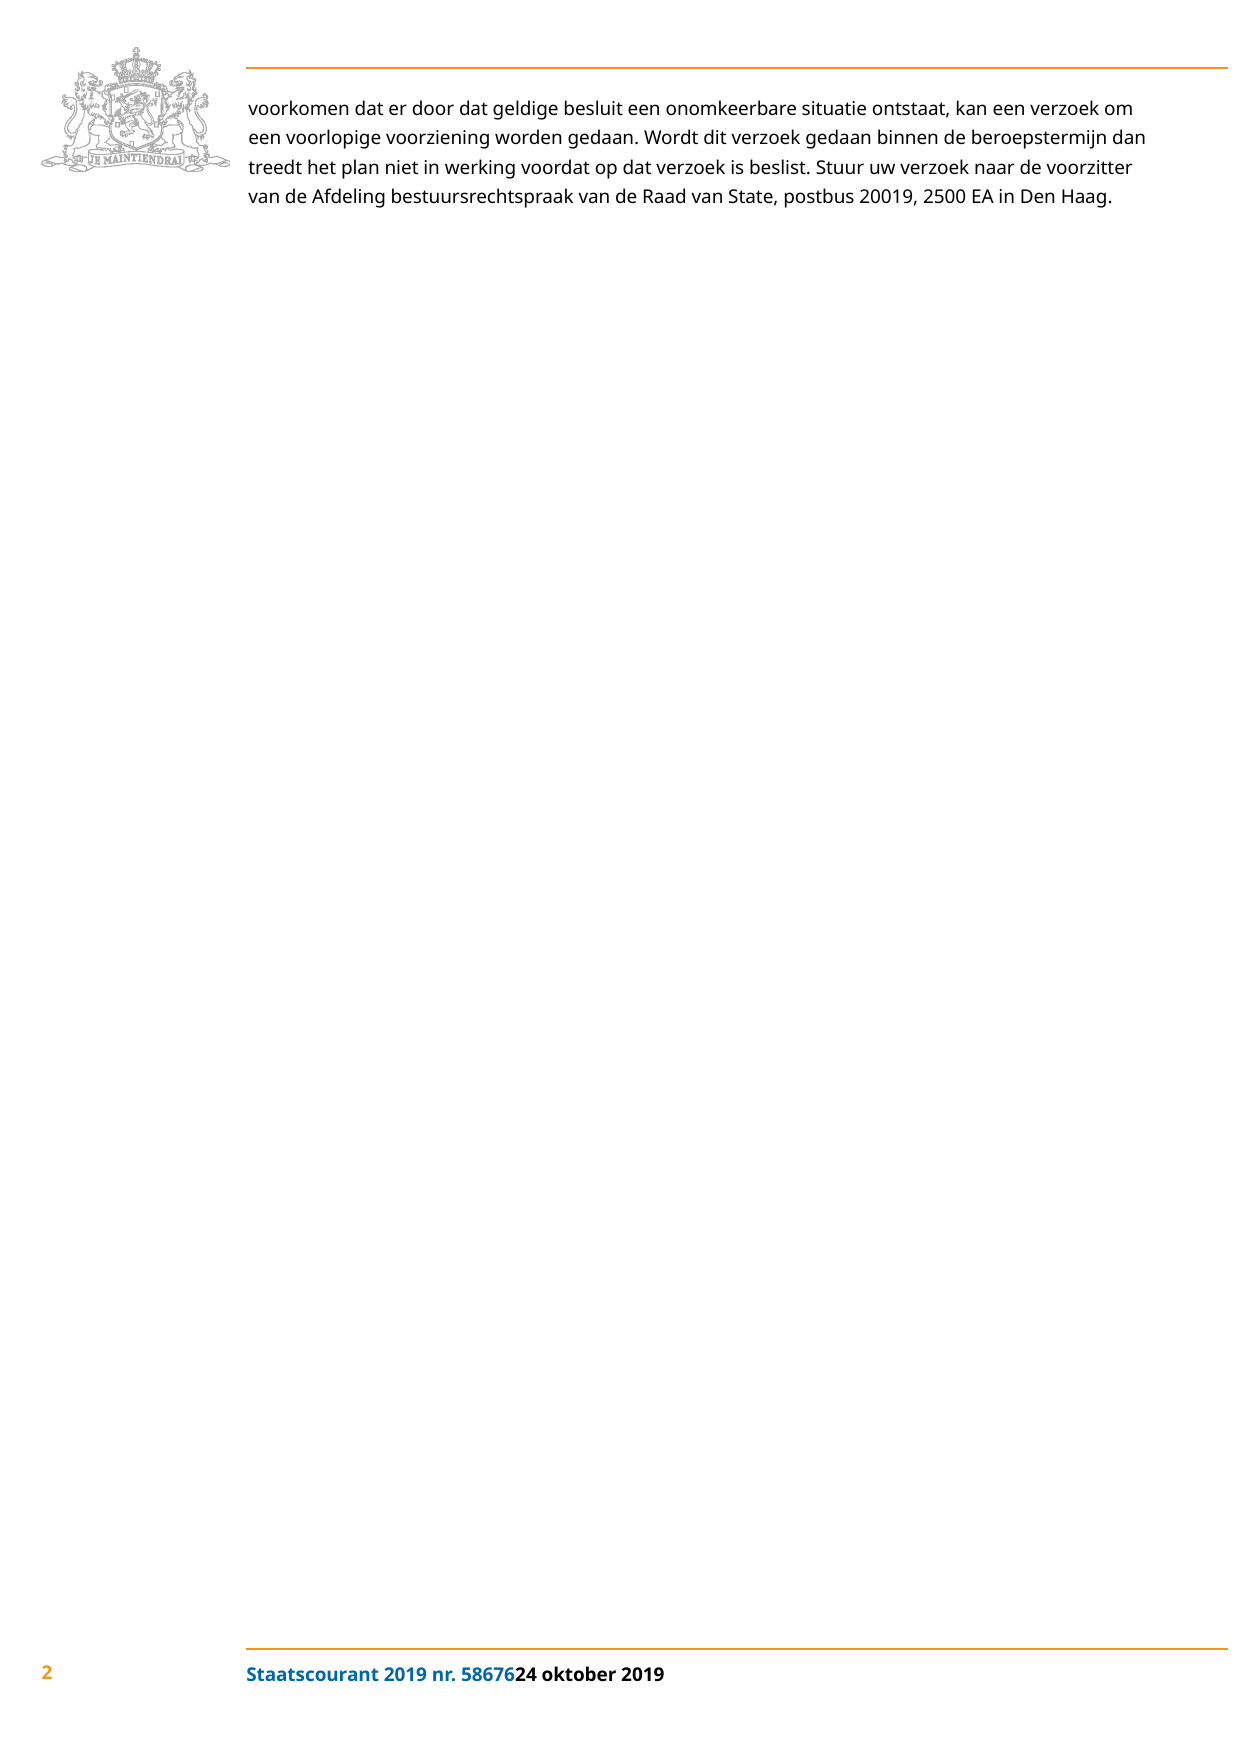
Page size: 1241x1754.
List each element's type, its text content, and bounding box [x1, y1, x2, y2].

picture [41, 47, 231, 172]
text voorkomen dat er door dat geldige besluit een onomkeerbare situatie ontstaat, kan een verzoek om een voorlopige voorziening worden gedaan. Wordt dit verzoek gedaan binnen de beroepstermijn dan treedt het plan niet in werking voordat op dat verzoek is beslist. Stuur uw verzoek naar de voorzitter van de Afdeling bestuursrechtspraak van de Raad van State, postbus 20019, 2500 EA in Den Haag. [248, 95, 1152, 209]
